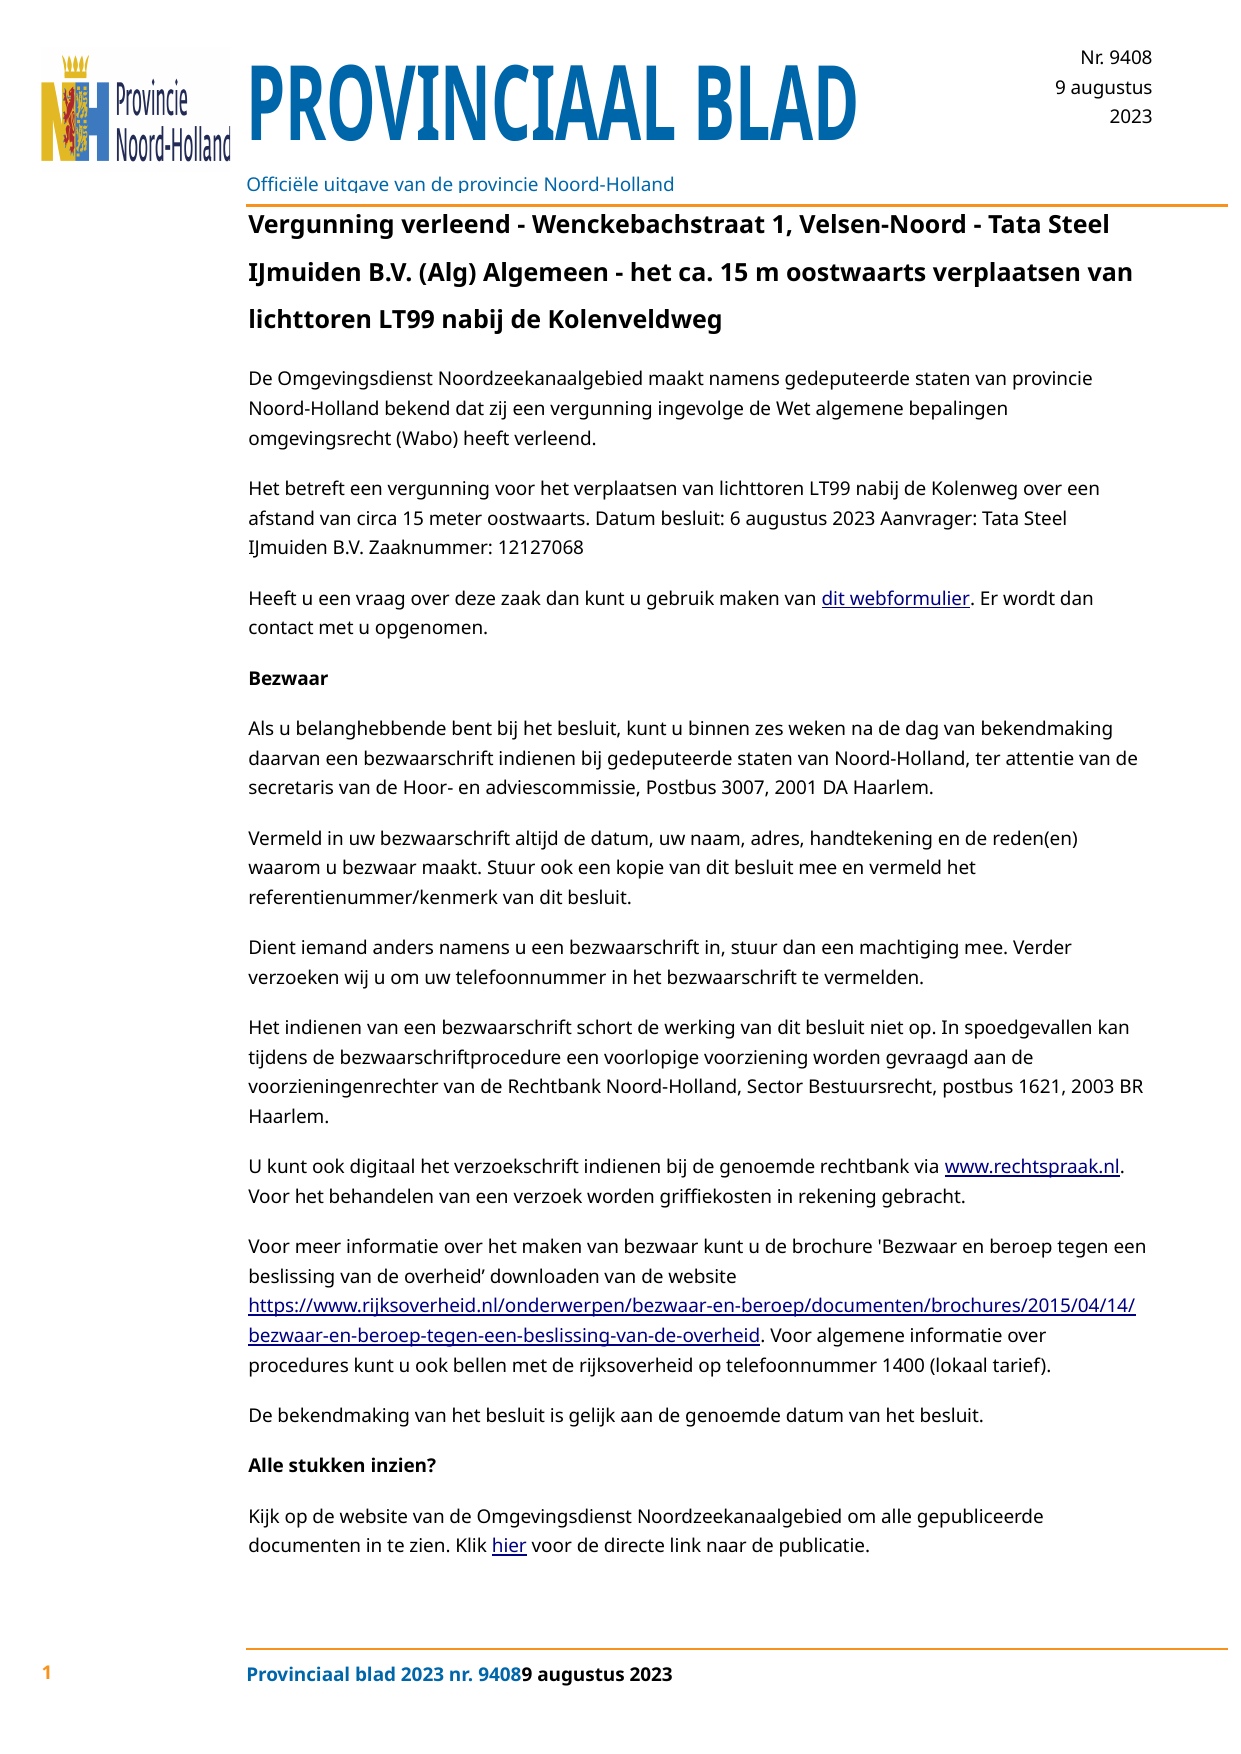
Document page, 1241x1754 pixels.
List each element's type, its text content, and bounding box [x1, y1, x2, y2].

text Het indienen van een bezwaarschrift schort de werking van dit besluit niet op. In spoedgevallen kan tijdens de bezwaarschriftprocedure een voorlopige voorziening worden gevraagd aan de voorzieningenrechter van de Rechtbank Noord-Holland, Sector Bestuursrecht, postbus 1621, 2003 BR Haarlem. [248, 1014, 1152, 1129]
text Vergunning verleend - Wenckebachstraat 1, Velsen-Noord - Tata Steel IJmuiden B.V. (Alg) Algemeen - het ca. 15 m oostwaarts verplaatsen van lichttoren LT99 nabij de Kolenveldweg [248, 207, 1152, 336]
text Voor meer informatie over het maken van bezwaar kunt u de brochure 'Bezwaar en beroep tegen een beslissing van de overheid’ downloaden van de website https://www.rijksoverheid.nl/onderwerpen/bezwaar-en-beroep/documenten/brochures/2015/04/14/bezwaar-en-beroep-tegen-een-beslissing-van-de-overheid. Voor algemene informatie over procedures kunt u ook bellen met de rijksoverheid op telefoonnummer 1400 (lokaal tarief). [248, 1233, 1152, 1377]
text De Omgevingsdienst Noordzeekanaalgebied maakt namens gedeputeerde staten van provincie Noord-Holland bekend dat zij een vergunning ingevolge de Wet algemene bepalingen omgevingsrecht (Wabo) heeft verleend. [248, 366, 1152, 450]
text Dient iemand anders namens u een bezwaarschrift in, stuur dan een machtiging mee. Verder verzoeken wij u om uw telefoonnummer in het bezwaarschrift te vermelden. [248, 934, 1152, 989]
text Alle stukken inzien? [248, 1453, 1152, 1478]
picture [41, 47, 231, 172]
text Vermeld in uw bezwaarschrift altijd de datum, uw naam, adres, handtekening en de reden(en) waarom u bezwaar maakt. Stuur ook een kopie van dit besluit mee en vermeld het referentienummer/kenmerk van dit besluit. [248, 825, 1152, 909]
text Heeft u een vraag over deze zaak dan kunt u gebruik maken van dit webformulier. Er wordt dan contact met u opgenomen. [248, 585, 1152, 640]
text U kunt ook digitaal het verzoekschrift indienen bij de genoemde rechtbank via www.rechtspraak.nl. Voor het behandelen van een verzoek worden griffiekosten in rekening gebracht. [248, 1153, 1152, 1209]
text De bekendmaking van het besluit is gelijk aan de genoemde datum van het besluit. [248, 1402, 1152, 1428]
text Kijk op de website van de Omgevingsdienst Noordzeekanaalgebied om alle gepubliceerde documenten in te zien. Klik hier voor de directe link naar de publicatie. [248, 1503, 1152, 1558]
text Het betreft een vergunning voor het verplaatsen van lichttoren LT99 nabij de Kolenweg over een afstand van circa 15 meter oostwaarts. Datum besluit: 6 augustus 2023 Aanvrager: Tata Steel IJmuiden B.V. Zaaknummer: 12127068 [248, 475, 1152, 560]
text Bezwaar [248, 665, 1152, 690]
text Als u belanghebbende bent bij het besluit, kunt u binnen zes weken na de dag van bekendmaking daarvan een bezwaarschrift indienen bij gedeputeerde staten van Noord-Holland, ter attentie van de secretaris van de Hoor- en adviescommissie, Postbus 3007, 2001 DA Haarlem. [248, 715, 1152, 800]
